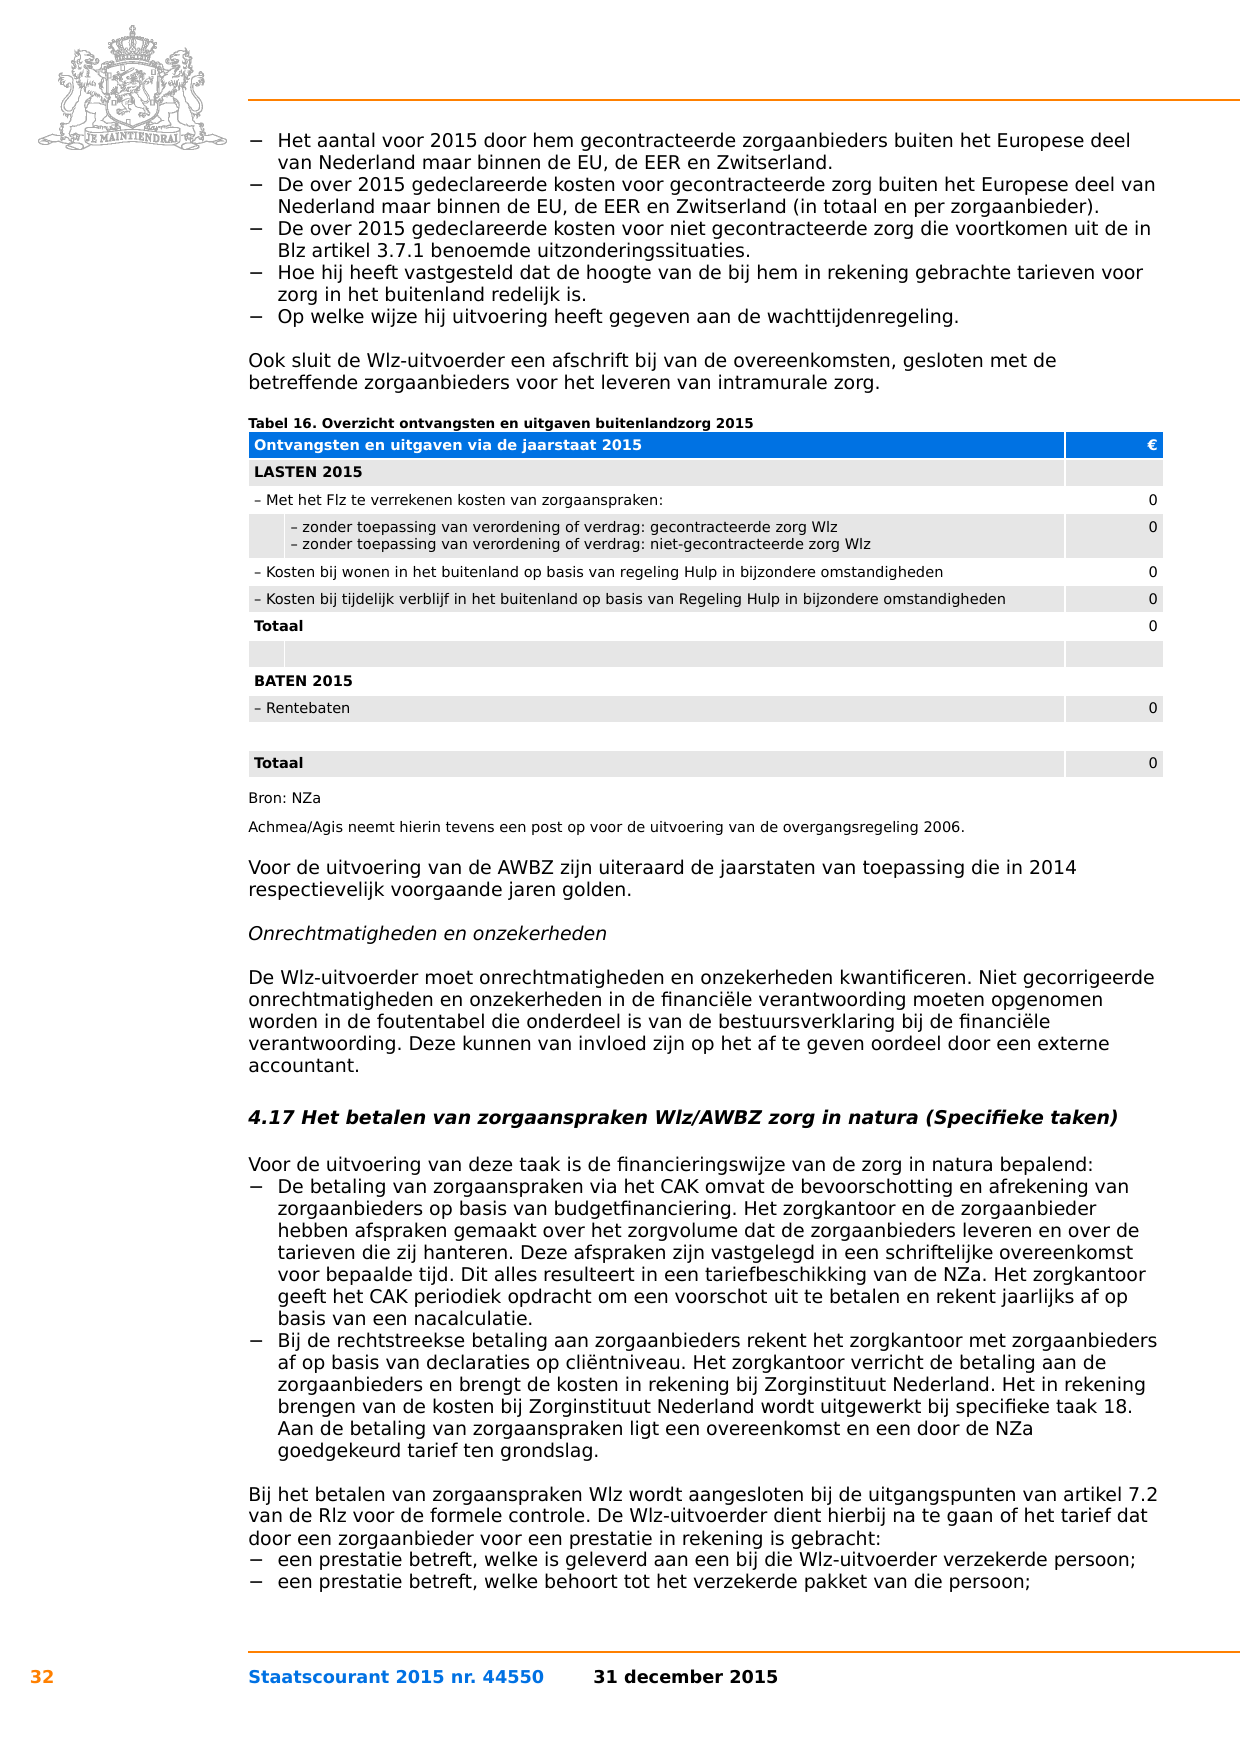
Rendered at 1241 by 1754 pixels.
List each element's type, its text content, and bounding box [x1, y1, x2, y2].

table_cell [1066, 668, 1163, 695]
text Ook sluit de Wlz-uitvoerder een afschrift bij van de overeenkomsten, gesloten met de betreffende zorgaanbieders voor het leveren van intramurale zorg. [248, 349, 1163, 393]
table_cell 0 [1066, 696, 1163, 722]
text Voor de uitvoering van deze taak is de financieringswijze van de zorg in natura bepalend: [248, 1154, 1163, 1176]
table_cell [1066, 723, 1163, 749]
table_cell 0 [1066, 751, 1163, 777]
table_cell – Rentebaten [249, 696, 1064, 722]
table_cell [249, 514, 284, 558]
table_cell 0 [1066, 614, 1163, 640]
text − De over 2015 gedeclareerde kosten voor niet gecontracteerde zorg die voortkomen uit de in Blz artikel 3.7.1 benoemde uitzonderingssituaties. [248, 218, 1163, 262]
text De Wlz-uitvoerder moet onrechtmatigheden en onzekerheden kwantificeren. Niet gecorrigeerde onrechtmatigheden en onzekerheden in de financiële verantwoording moeten opgenomen worden in de foutentabel die onderdeel is van de bestuursverklaring bij de financiële verantwoording. Deze kunnen van invloed zijn op het af te geven oordeel door een externe accountant. [248, 967, 1163, 1077]
table_cell LASTEN 2015 [249, 460, 1064, 486]
text − De over 2015 gedeclareerde kosten voor gecontracteerde zorg buiten het Europese deel van Nederland maar binnen de EU, de EER en Zwitserland (in totaal en per zorgaanbieder). [248, 174, 1163, 218]
text − De betaling van zorgaanspraken via het CAK omvat de bevoorschotting en afrekening van zorgaanbieders op basis van budgetfinanciering. Het zorgkantoor en de zorgaanbieder hebben afspraken gemaakt over het zorgvolume dat de zorgaanbieders leveren en over de tarieven die zij hanteren. Deze afspraken zijn vastgelegd in een schriftelijke overeenkomst voor bepaalde tijd. Dit alles resulteert in een tariefbeschikking van de NZa. Het zorgkantoor geeft het CAK periodiek opdracht om een voorschot uit te betalen en rekent jaarlijks af op basis van een nacalculatie. [248, 1176, 1163, 1330]
text − een prestatie betreft, welke behoort tot het verzekerde pakket van die persoon; [248, 1571, 1163, 1593]
text − Hoe hij heeft vastgesteld dat de hoogte van de bij hem in rekening gebrachte tarieven voor zorg in het buitenland redelijk is. [248, 262, 1163, 306]
subtitle 4.17 Het betalen van zorgaanspraken Wlz/AWBZ zorg in natura (Specifieke taken) [248, 1107, 1163, 1129]
table_cell 0 [1066, 514, 1163, 558]
text − Het aantal voor 2015 door hem gecontracteerde zorgaanbieders buiten het Europese deel van Nederland maar binnen de EU, de EER en Zwitserland. [248, 130, 1163, 174]
table_cell – Kosten bij wonen in het buitenland op basis van regeling Hulp in bijzondere omstandigheden [249, 559, 1064, 585]
text − Op welke wijze hij uitvoering heeft gegeven aan de wachttijdenregeling. [248, 306, 1163, 328]
text − Bij de rechtstreekse betaling aan zorgaanbieders rekent het zorgkantoor met zorgaanbieders af op basis van declaraties op cliëntniveau. Het zorgkantoor verricht de betaling aan de zorgaanbieders en brengt de kosten in rekening bij Zorginstituut Nederland. Het in rekening brengen van de kosten bij Zorginstituut Nederland wordt uitgewerkt bij specifieke taak 18. Aan de betaling van zorgaanspraken ligt een overeenkomst en een door de NZa goedgekeurd tarief ten grondslag. [248, 1330, 1163, 1462]
table_cell Totaal [249, 751, 1064, 777]
table_cell BATEN 2015 [249, 668, 1064, 695]
subtitle Onrechtmatigheden en onzekerheden [248, 923, 1163, 945]
table_cell 0 [1066, 586, 1163, 612]
table_cell [1066, 641, 1163, 667]
table_cell 0 [1066, 487, 1163, 513]
table_cell – Kosten bij tijdelijk verblijf in het buitenland op basis van Regeling Hulp in bijzondere omstandigheden [249, 586, 1064, 612]
table_cell [249, 723, 284, 749]
table_cell [249, 641, 284, 667]
table_header Tabel 16. Overzicht ontvangsten en uitgaven buitenlandzorg 2015 [248, 415, 1163, 431]
table_cell 0 [1066, 559, 1163, 585]
text − een prestatie betreft, welke is geleverd aan een bij die Wlz-uitvoerder verzekerde persoon; [248, 1549, 1163, 1571]
table_cell [285, 723, 1064, 749]
table_cell Totaal [249, 614, 1064, 640]
picture [38, 25, 227, 150]
text Bij het betalen van zorgaanspraken Wlz wordt aangesloten bij de uitgangspunten van artikel 7.2 van de Rlz voor de formele controle. De Wlz-uitvoerder dient hierbij na te gaan of het tarief dat door een zorgaanbieder voor een prestatie in rekening is gebracht: [248, 1483, 1163, 1549]
table_cell € [1066, 432, 1163, 458]
table_cell [1066, 460, 1163, 486]
table_cell [285, 641, 1064, 667]
table_cell – zonder toepassing van verordening of verdrag: gecontracteerde zorg Wlz – zonder toepassing van verordening of verdrag: niet-gecontracteerde zorg Wlz [285, 514, 1064, 558]
table_cell Ontvangsten en uitgaven via de jaarstaat 2015 [249, 432, 1064, 458]
table_cell Bron: NZa Achmea/Agis neemt hierin tevens een post op voor de uitvoering van de overgangsregeling 2006. [248, 778, 1163, 835]
table_cell – Met het Flz te verrekenen kosten van zorgaanspraken: [249, 487, 1064, 513]
text Voor de uitvoering van de AWBZ zijn uiteraard de jaarstaten van toepassing die in 2014 respectievelijk voorgaande jaren golden. [248, 857, 1163, 901]
